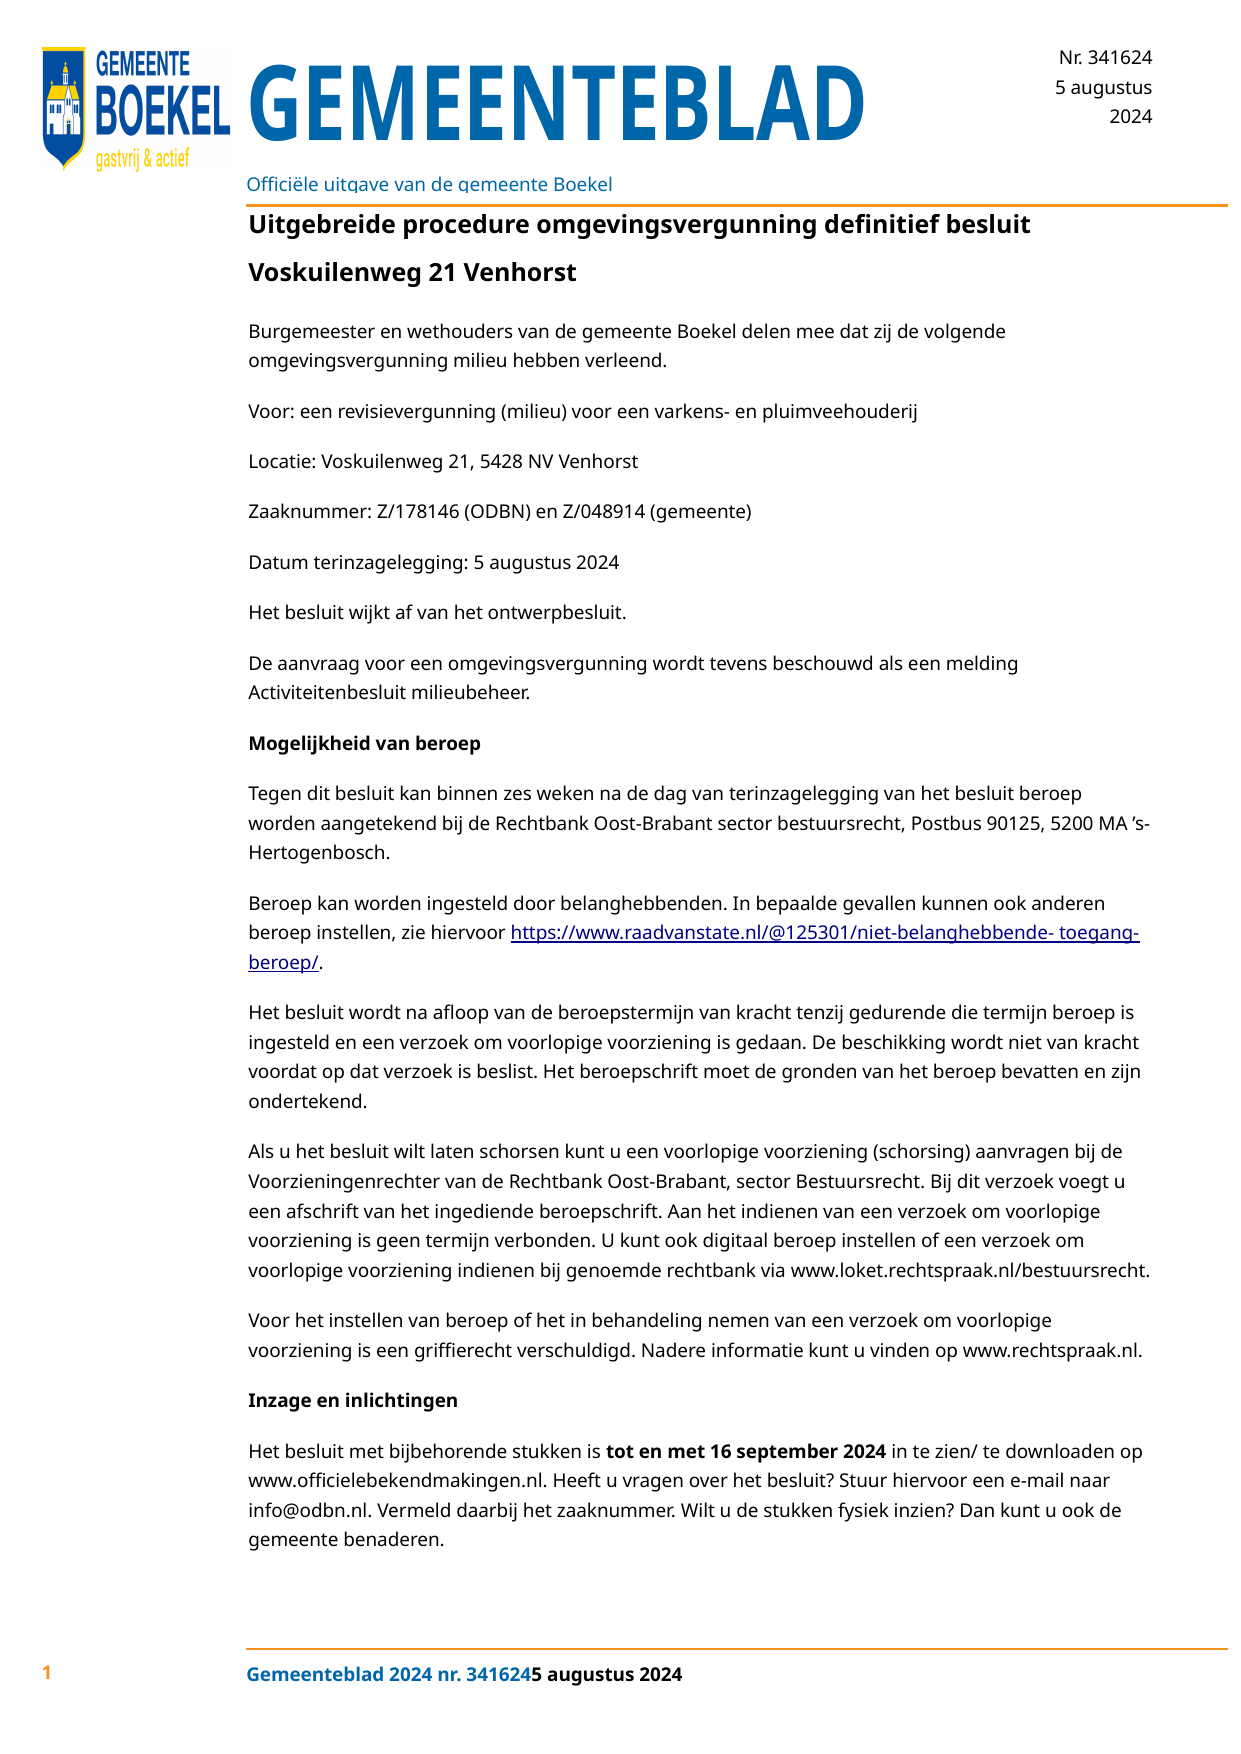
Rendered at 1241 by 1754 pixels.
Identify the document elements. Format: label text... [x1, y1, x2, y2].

text Uitgebreide procedure omgevingsvergunning definitief besluit Voskuilenweg 21 Venhorst [248, 207, 1152, 288]
text Locatie: Voskuilenweg 21, 5428 NV Venhorst [248, 448, 1152, 474]
text Voor: een revisievergunning (milieu) voor een varkens- en pluimveehouderij [248, 398, 1152, 424]
text Het besluit met bijbehorende stukken is tot en met 16 september 2024 in te zien/ te downloaden op www.officielebekendmakingen.nl. Heeft u vragen over het besluit? Stuur hiervoor een e-mail naar info@odbn.nl. Vermeld daarbij het zaaknummer. Wilt u de stukken fysiek inzien? Dan kunt u ook de gemeente benaderen. [248, 1438, 1152, 1552]
text Inzage en inlichtingen [248, 1387, 1152, 1413]
text Burgemeester en wethouders van de gemeente Boekel delen mee dat zij de volgende omgevingsvergunning milieu hebben verleend. [248, 318, 1152, 373]
text Het besluit wordt na afloop van de beroepstermijn van kracht tenzij gedurende die termijn beroep is ingesteld en een verzoek om voorlopige voorziening is gedaan. De beschikking wordt niet van kracht voordat op dat verzoek is beslist. Het beroepschrift moet de gronden van het beroep bevatten en zijn ondertekend. [248, 999, 1152, 1114]
text Voor het instellen van beroep of het in behandeling nemen van een verzoek om voorlopige voorziening is een griffierecht verschuldigd. Nadere informatie kunt u vinden op www.rechtspraak.nl. [248, 1307, 1152, 1363]
text Mogelijkheid van beroep [248, 730, 1152, 756]
text Zaaknummer: Z/178146 (ODBN) en Z/048914 (gemeente) [248, 499, 1152, 524]
text Het besluit wijkt af van het ontwerpbesluit. [248, 599, 1152, 625]
text Beroep kan worden ingesteld door belanghebbenden. In bepaalde gevallen kunnen ook anderen beroep instellen, zie hiervoor https://www.raadvanstate.nl/@125301/niet-belanghebbende- toegang-beroep/. [248, 890, 1152, 975]
text Tegen dit besluit kan binnen zes weken na de dag van terinzagelegging van het besluit beroep worden aangetekend bij de Rechtbank Oost-Brabant sector bestuursrecht, Postbus 90125, 5200 MA ’s-Hertogenbosch. [248, 780, 1152, 865]
text Als u het besluit wilt laten schorsen kunt u een voorlopige voorziening (schorsing) aanvragen bij de Voorzieningenrechter van de Rechtbank Oost-Brabant, sector Bestuursrecht. Bij dit verzoek voegt u een afschrift van het ingediende beroepschrift. Aan het indienen van een verzoek om voorlopige voorziening is geen termijn verbonden. U kunt ook digitaal beroep instellen of een verzoek om voorlopige voorziening indienen bij genoemde rechtbank via www.loket.rechtspraak.nl/bestuursrecht. [248, 1139, 1152, 1283]
text De aanvraag voor een omgevingsvergunning wordt tevens beschouwd als een melding Activiteitenbesluit milieubeheer. [248, 650, 1152, 705]
picture [41, 47, 231, 172]
text Datum terinzagelegging: 5 augustus 2024 [248, 549, 1152, 575]
